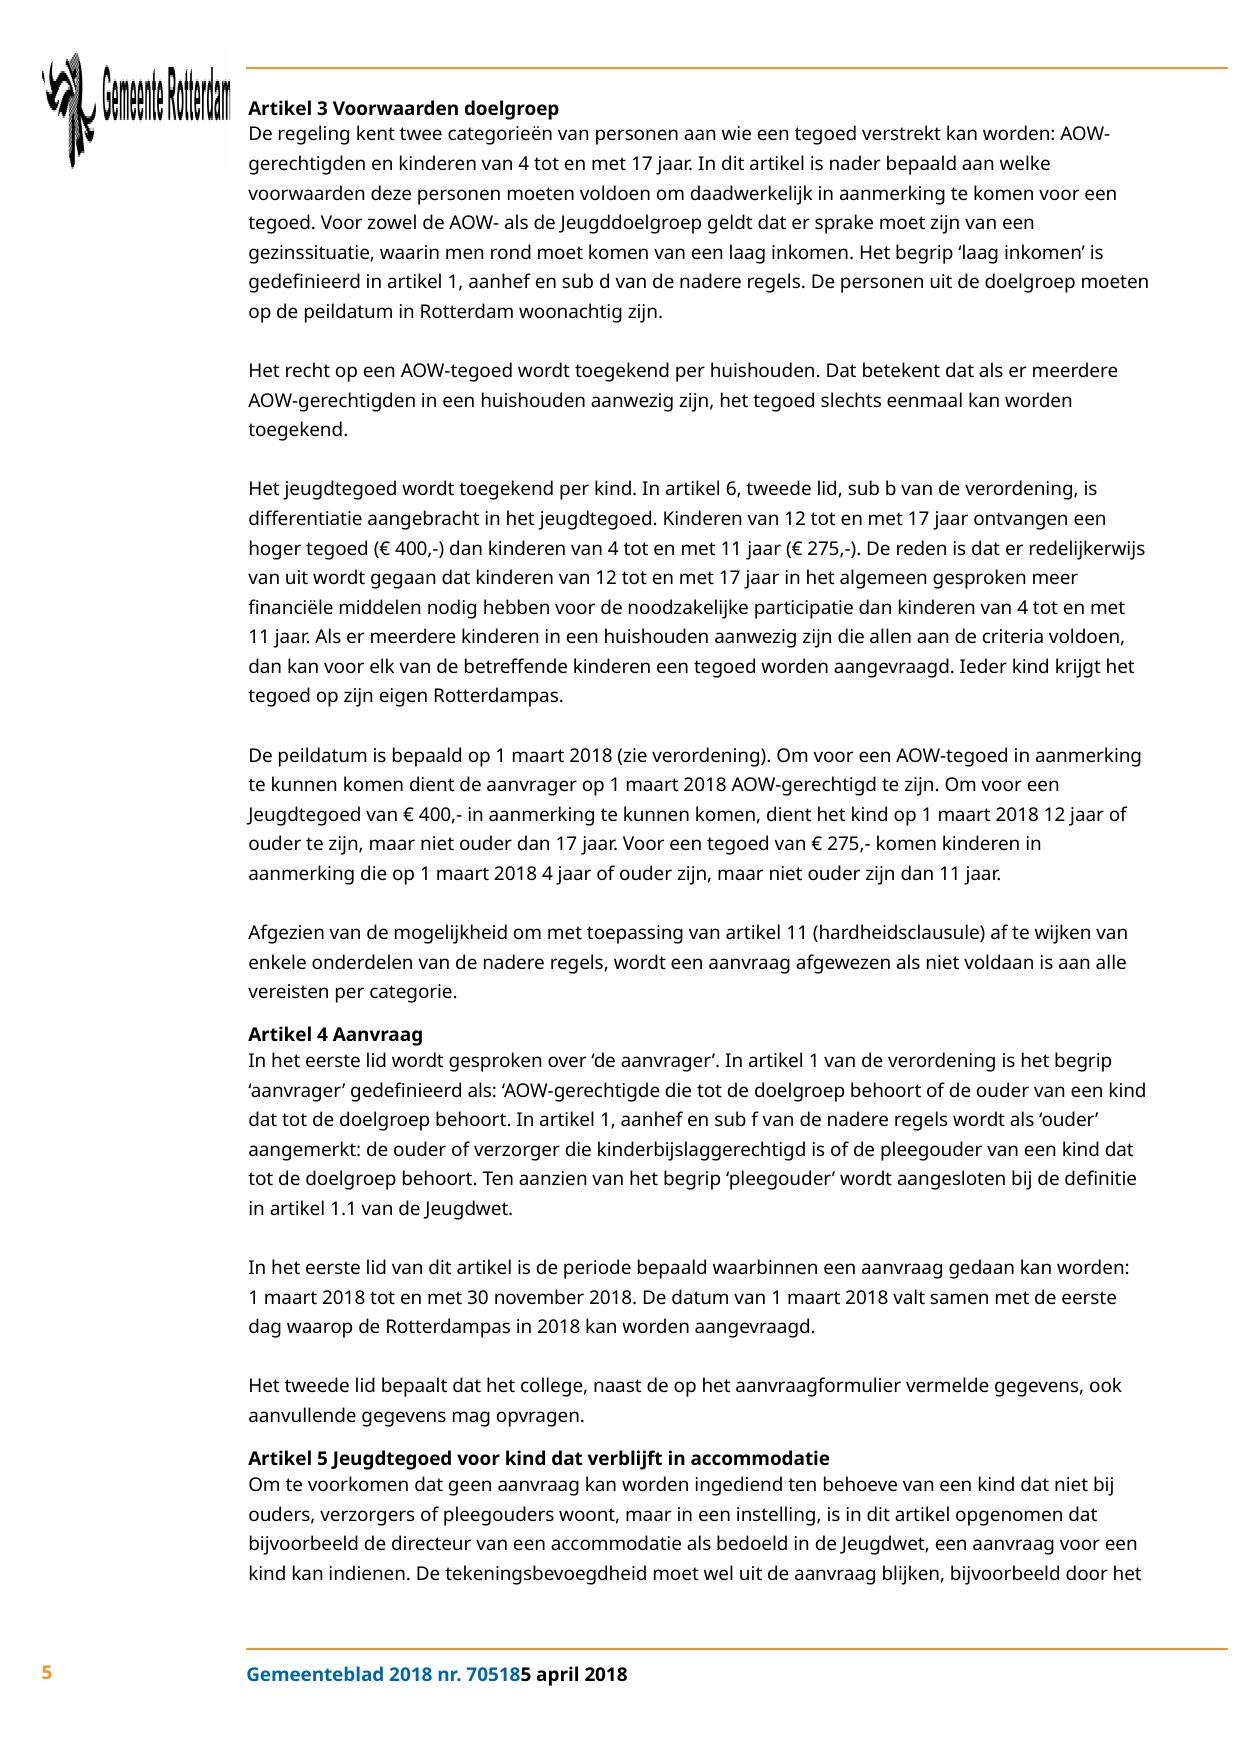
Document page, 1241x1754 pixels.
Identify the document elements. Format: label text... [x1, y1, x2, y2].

text De regeling kent twee categorieën van personen aan wie een tegoed verstrekt kan worden: AOW-gerechtigden en kinderen van 4 tot en met 17 jaar. In dit artikel is nader bepaald aan welke voorwaarden deze personen moeten voldoen om daadwerkelijk in aanmerking te komen voor een tegoed. Voor zowel de AOW- als de Jeugddoelgroep geldt dat er sprake moet zijn van een gezinssituatie, waarin men rond moet komen van een laag inkomen. Het begrip ‘laag inkomen’ is gedefinieerd in artikel 1, aanhef en sub d van de nadere regels. De personen uit de doelgroep moeten op de peildatum in Rotterdam woonachtig zijn. [248, 121, 1152, 324]
text Het recht op een AOW-tegoed wordt toegekend per huishouden. Dat betekent dat als er meerdere AOW-gerechtigden in een huishouden aanwezig zijn, het tegoed slechts eenmaal kan worden toegekend. [248, 357, 1152, 442]
text De peildatum is bepaald op 1 maart 2018 (zie verordening). Om voor een AOW-tegoed in aanmerking te kunnen komen dient de aanvrager op 1 maart 2018 AOW-gerechtigd te zijn. Om voor een Jeugdtegoed van € 400,- in aanmerking te kunnen komen, dient het kind op 1 maart 2018 12 jaar of ouder te zijn, maar niet ouder dan 17 jaar. Voor een tegoed van € 275,- komen kinderen in aanmerking die op 1 maart 2018 4 jaar of ouder zijn, maar niet ouder zijn dan 11 jaar. [248, 742, 1152, 886]
picture [41, 47, 231, 172]
text Artikel 4 Aanvraag [248, 1022, 1152, 1047]
text Het jeugdtegoed wordt toegekend per kind. In artikel 6, tweede lid, sub b van de verordening, is differentiatie aangebracht in het jeugdtegoed. Kinderen van 12 tot en met 17 jaar ontvangen een hoger tegoed (€ 400,-) dan kinderen van 4 tot en met 11 jaar (€ 275,-). De reden is dat er redelijkerwijs van uit wordt gegaan dat kinderen van 12 tot en met 17 jaar in het algemeen gesproken meer financiële middelen nodig hebben voor de noodzakelijke participatie dan kinderen van 4 tot en met 11 jaar. Als er meerdere kinderen in een huishouden aanwezig zijn die allen aan de criteria voldoen, dan kan voor elk van de betreffende kinderen een tegoed worden aangevraagd. Ieder kind krijgt het tegoed op zijn eigen Rotterdampas. [248, 476, 1152, 708]
text Artikel 5 Jeugdtegoed voor kind dat verblijft in accommodatie [248, 1445, 1152, 1471]
text Afgezien van de mogelijkheid om met toepassing van artikel 11 (hardheidsclausule) af te wijken van enkele onderdelen van de nadere regels, wordt een aanvraag afgewezen als niet voldaan is aan alle vereisten per categorie. [248, 919, 1152, 1004]
text Artikel 3 Voorwaarden doelgroep [248, 95, 1152, 121]
text Om te voorkomen dat geen aanvraag kan worden ingediend ten behoeve van een kind dat niet bij ouders, verzorgers of pleegouders woont, maar in een instelling, is in dit artikel opgenomen dat bijvoorbeeld de directeur van een accommodatie als bedoeld in de Jeugdwet, een aanvraag voor een kind kan indienen. De tekeningsbevoegdheid moet wel uit de aanvraag blijken, bijvoorbeeld door het [248, 1471, 1152, 1586]
text Het tweede lid bepaalt dat het college, naast de op het aanvraagformulier vermelde gegevens, ook aanvullende gegevens mag opvragen. [248, 1373, 1152, 1428]
text In het eerste lid wordt gesproken over ‘de aanvrager’. In artikel 1 van de verordening is het begrip ‘aanvrager’ gedefinieerd als: ‘AOW-gerechtigde die tot de doelgroep behoort of de ouder van een kind dat tot de doelgroep behoort. In artikel 1, aanhef en sub f van de nadere regels wordt als ‘ouder’ aangemerkt: de ouder of verzorger die kinderbijslaggerechtigd is of de pleegouder van een kind dat tot de doelgroep behoort. Ten aanzien van het begrip ‘pleegouder’ wordt aangesloten bij de definitie in artikel 1.1 van de Jeugdwet. [248, 1047, 1152, 1221]
text In het eerste lid van dit artikel is de periode bepaald waarbinnen een aanvraag gedaan kan worden: 1 maart 2018 tot en met 30 november 2018. De datum van 1 maart 2018 valt samen met de eerste dag waarop de Rotterdampas in 2018 kan worden aangevraagd. [248, 1254, 1152, 1339]
